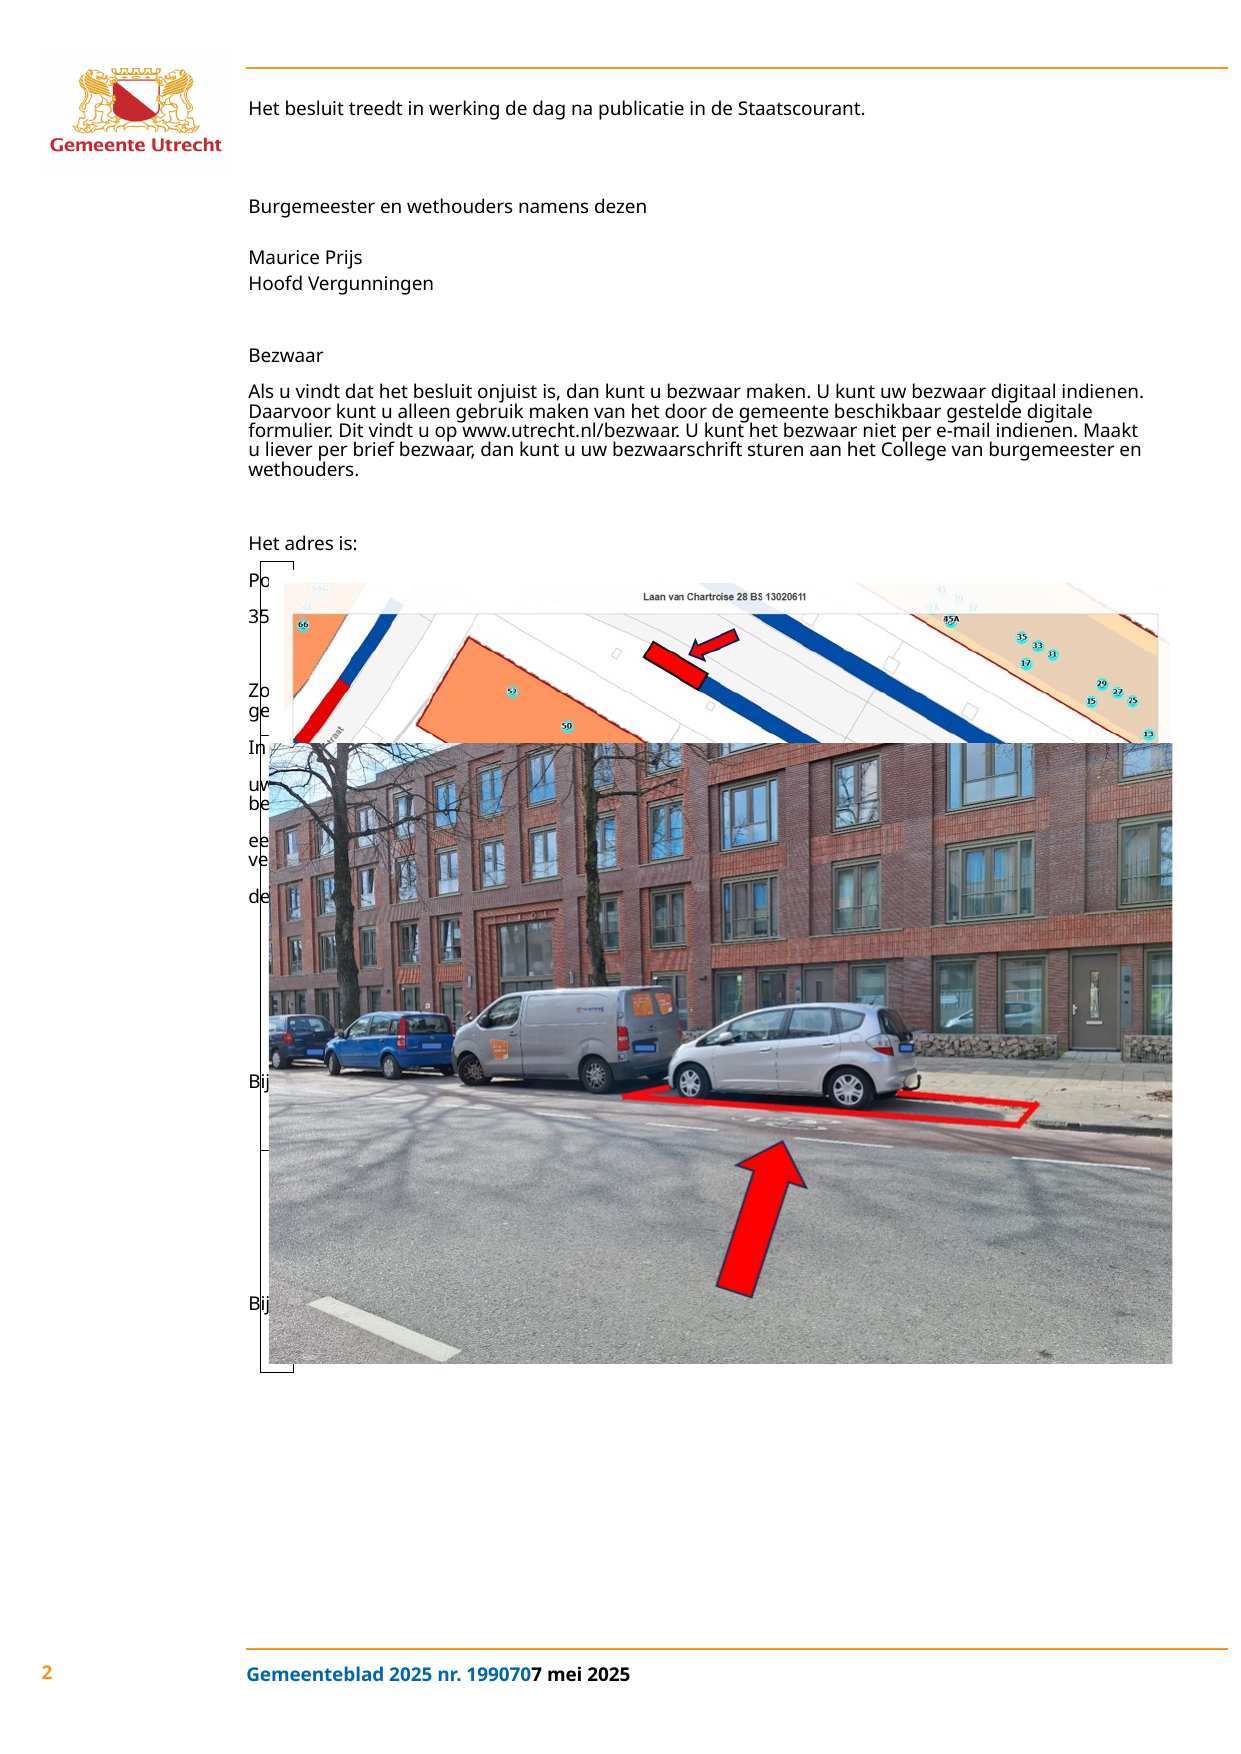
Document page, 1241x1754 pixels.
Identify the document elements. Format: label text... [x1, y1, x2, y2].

text Het adres is: [248, 534, 1152, 554]
text Maurice Prijs [248, 244, 1152, 270]
picture [41, 47, 231, 172]
text Hoofd Vergunningen [248, 270, 1152, 296]
text Het besluit treedt in werking de dag na publicatie in de Staatscourant. [248, 95, 1152, 121]
text Als u vindt dat het besluit onjuist is, dan kunt u bezwaar maken. U kunt uw bezwaar digitaal indienen. Daarvoor kunt u alleen gebruik maken van het door de gemeente beschikbaar gestelde digitale formulier. Dit vindt u op www.utrecht.nl/bezwaar. U kunt het bezwaar niet per e-mail indienen. Maakt u liever per brief bezwaar, dan kunt u uw bezwaarschrift sturen aan het College van burgemeester en wethouders. [248, 383, 1152, 480]
text Burgemeester en wethouders namens dezen [248, 193, 1152, 219]
picture [268, 570, 1173, 1364]
text Bezwaar [248, 347, 1152, 366]
